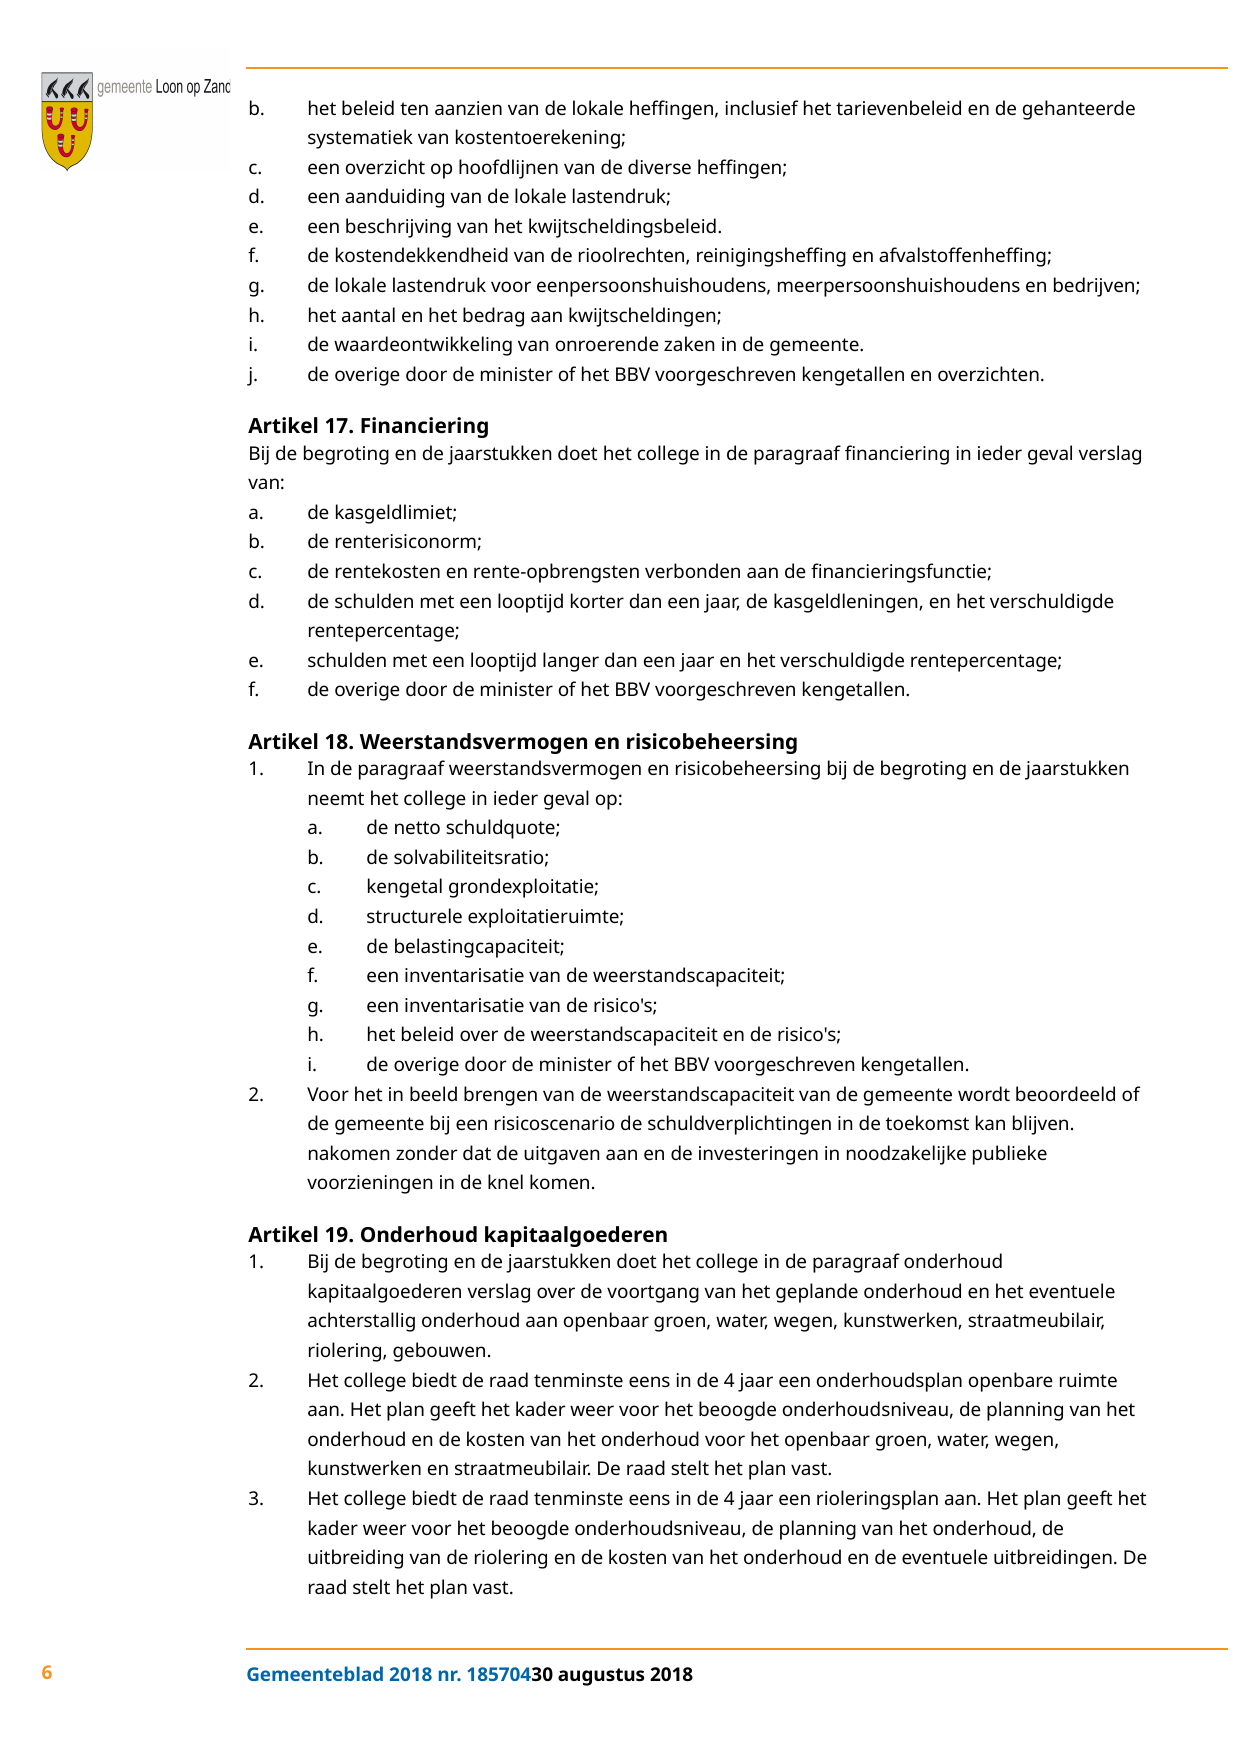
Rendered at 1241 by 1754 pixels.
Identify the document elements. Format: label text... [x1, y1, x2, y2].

list de overige door de minister of het BBV voorgeschreven kengetallen en overzichten. [248, 361, 1152, 387]
list Het college biedt de raad tenminste eens in de 4 jaar een onderhoudsplan openbare ruimte aan. Het plan geeft het kader weer voor het beoogde onderhoudsniveau, de planning van het onderhoud en de kosten van het onderhoud voor het openbaar groen, water, wegen, kunstwerken en straatmeubilair. De raad stelt het plan vast. [248, 1367, 1152, 1481]
list de belastingcapaciteit; [307, 933, 1152, 959]
list een inventarisatie van de risico's; [307, 992, 1152, 1018]
list Het college biedt de raad tenminste eens in de 4 jaar een rioleringsplan aan. Het plan geeft het kader weer voor het beoogde onderhoudsniveau, de planning van het onderhoud, de uitbreiding van de riolering en de kosten van het onderhoud en de eventuele uitbreidingen. De raad stelt het plan vast. [248, 1485, 1152, 1599]
list de solvabiliteitsratio; [307, 844, 1152, 870]
list het aantal en het bedrag aan kwijtscheldingen; [248, 302, 1152, 328]
list de lokale lastendruk voor eenpersoonshuishoudens, meerpersoonshuishoudens en bedrijven; [248, 272, 1152, 298]
list de overige door de minister of het BBV voorgeschreven kengetallen. [307, 1051, 1152, 1077]
list de kostendekkendheid van de rioolrechten, reinigingsheffing en afvalstoffenheffing; [248, 243, 1152, 268]
list de renterisiconorm; [248, 529, 1152, 554]
list een overzicht op hoofdlijnen van de diverse heffingen; [248, 154, 1152, 180]
list de waardeontwikkeling van onroerende zaken in de gemeente. [248, 331, 1152, 357]
list de netto schuldquote; [307, 814, 1152, 840]
list een aanduiding van de lokale lastendruk; [248, 183, 1152, 209]
text Artikel 18. Weerstandsvermogen en risicobeheersing [248, 727, 1152, 755]
list Bij de begroting en de jaarstukken doet het college in de paragraaf onderhoud kapitaalgoederen verslag over de voortgang van het geplande onderhoud en het eventuele achterstallig onderhoud aan openbaar groen, water, wegen, kunstwerken, straatmeubilair, riolering, gebouwen. [248, 1248, 1152, 1363]
list structurele exploitatieruimte; [307, 903, 1152, 929]
list de kasgeldlimiet; [248, 499, 1152, 525]
text Bij de begroting en de jaarstukken doet het college in de paragraaf financiering in ieder geval verslag van: [248, 440, 1152, 495]
list een beschrijving van het kwijtscheldingsbeleid. [248, 213, 1152, 239]
list het beleid ten aanzien van de lokale heffingen, inclusief het tarievenbeleid en de gehanteerde systematiek van kostentoerekening; [248, 95, 1152, 150]
list de schulden met een looptijd korter dan een jaar, de kasgeldleningen, en het verschuldigde rentepercentage; [248, 588, 1152, 643]
text Artikel 19. Onderhoud kapitaalgoederen [248, 1220, 1152, 1248]
list In de paragraaf weerstandsvermogen en risicobeheersing bij de begroting en de jaarstukken neemt het college in ieder geval op: [248, 755, 1152, 811]
list een inventarisatie van de weerstandscapaciteit; [307, 962, 1152, 988]
list schulden met een looptijd langer dan een jaar en het verschuldigde rentepercentage; [248, 647, 1152, 673]
list het beleid over de weerstandscapaciteit en de risico's; [307, 1022, 1152, 1047]
list Voor het in beeld brengen van de weerstandscapaciteit van de gemeente wordt beoordeeld of de gemeente bij een risicoscenario de schuldverplichtingen in de toekomst kan blijven. nakomen zonder dat de uitgaven aan en de investeringen in noodzakelijke publieke voorzieningen in de knel komen. [248, 1081, 1152, 1195]
list de rentekosten en rente-opbrengsten verbonden aan de financieringsfunctie; [248, 558, 1152, 584]
list de overige door de minister of het BBV voorgeschreven kengetallen. [248, 677, 1152, 702]
picture [41, 47, 231, 172]
list kengetal grondexploitatie; [307, 874, 1152, 899]
text Artikel 17. Financiering [248, 411, 1152, 440]
